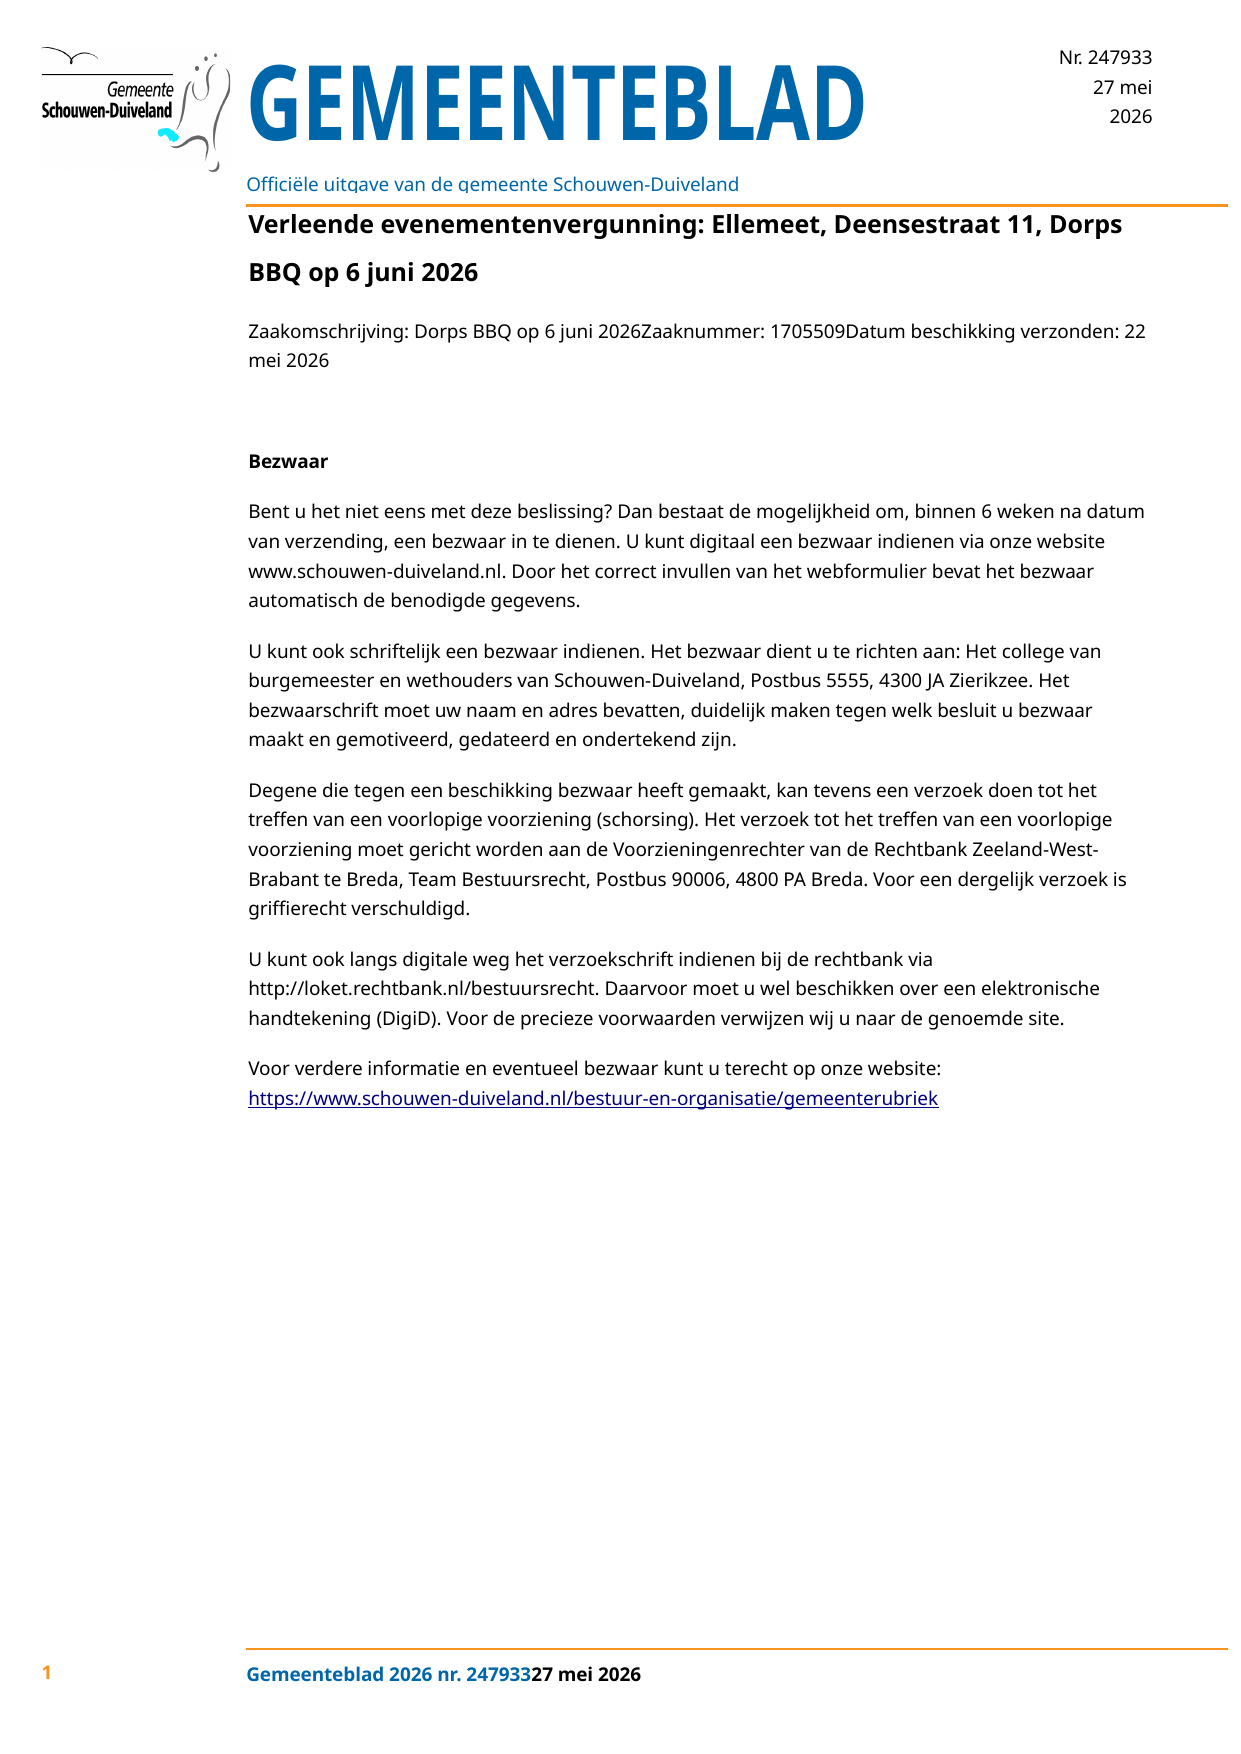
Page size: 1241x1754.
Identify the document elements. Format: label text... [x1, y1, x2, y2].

text Voor verdere informatie en eventueel bezwaar kunt u terecht op onze website: https://www.schouwen-duiveland.nl/bestuur-en-organisatie/gemeenterubriek [248, 1055, 1152, 1111]
text Degene die tegen een beschikking bezwaar heeft gemaakt, kan tevens een verzoek doen tot het treffen van een voorlopige voorziening (schorsing). Het verzoek tot het treffen van een voorlopige voorziening moet gericht worden aan de Voorzieningenrechter van de Rechtbank Zeeland-West-Brabant te Breda, Team Bestuursrecht, Postbus 90006, 4800 PA Breda. Voor een dergelijk verzoek is griffierecht verschuldigd. [248, 777, 1152, 921]
text Bent u het niet eens met deze beslissing? Dan bestaat de mogelijkheid om, binnen 6 weken na datum van verzending, een bezwaar in te dienen. U kunt digitaal een bezwaar indienen via onze website www.schouwen-duiveland.nl. Door het correct invullen van het webformulier bevat het bezwaar automatisch de benodigde gegevens. [248, 499, 1152, 613]
picture [41, 47, 231, 172]
text Bezwaar [248, 448, 1152, 474]
text U kunt ook langs digitale weg het verzoekschrift indienen bij de rechtbank via http://loket.rechtbank.nl/bestuursrecht. Daarvoor moet u wel beschikken over een elektronische handtekening (DigiD). Voor de precieze voorwaarden verwijzen wij u naar de genoemde site. [248, 946, 1152, 1031]
text Verleende evenementenvergunning: Ellemeet, Deensestraat 11, Dorps BBQ op 6 juni 2026 [248, 207, 1152, 288]
text U kunt ook schriftelijk een bezwaar indienen. Het bezwaar dient u te richten aan: Het college van burgemeester en wethouders van Schouwen-Duiveland, Postbus 5555, 4300 JA Zierikzee. Het bezwaarschrift moet uw naam en adres bevatten, duidelijk maken tegen welk besluit u bezwaar maakt en gemotiveerd, gedateerd en ondertekend zijn. [248, 638, 1152, 752]
text Zaakomschrijving: Dorps BBQ op 6 juni 2026Zaaknummer: 1705509Datum beschikking verzonden: 22 mei 2026 [248, 318, 1152, 373]
